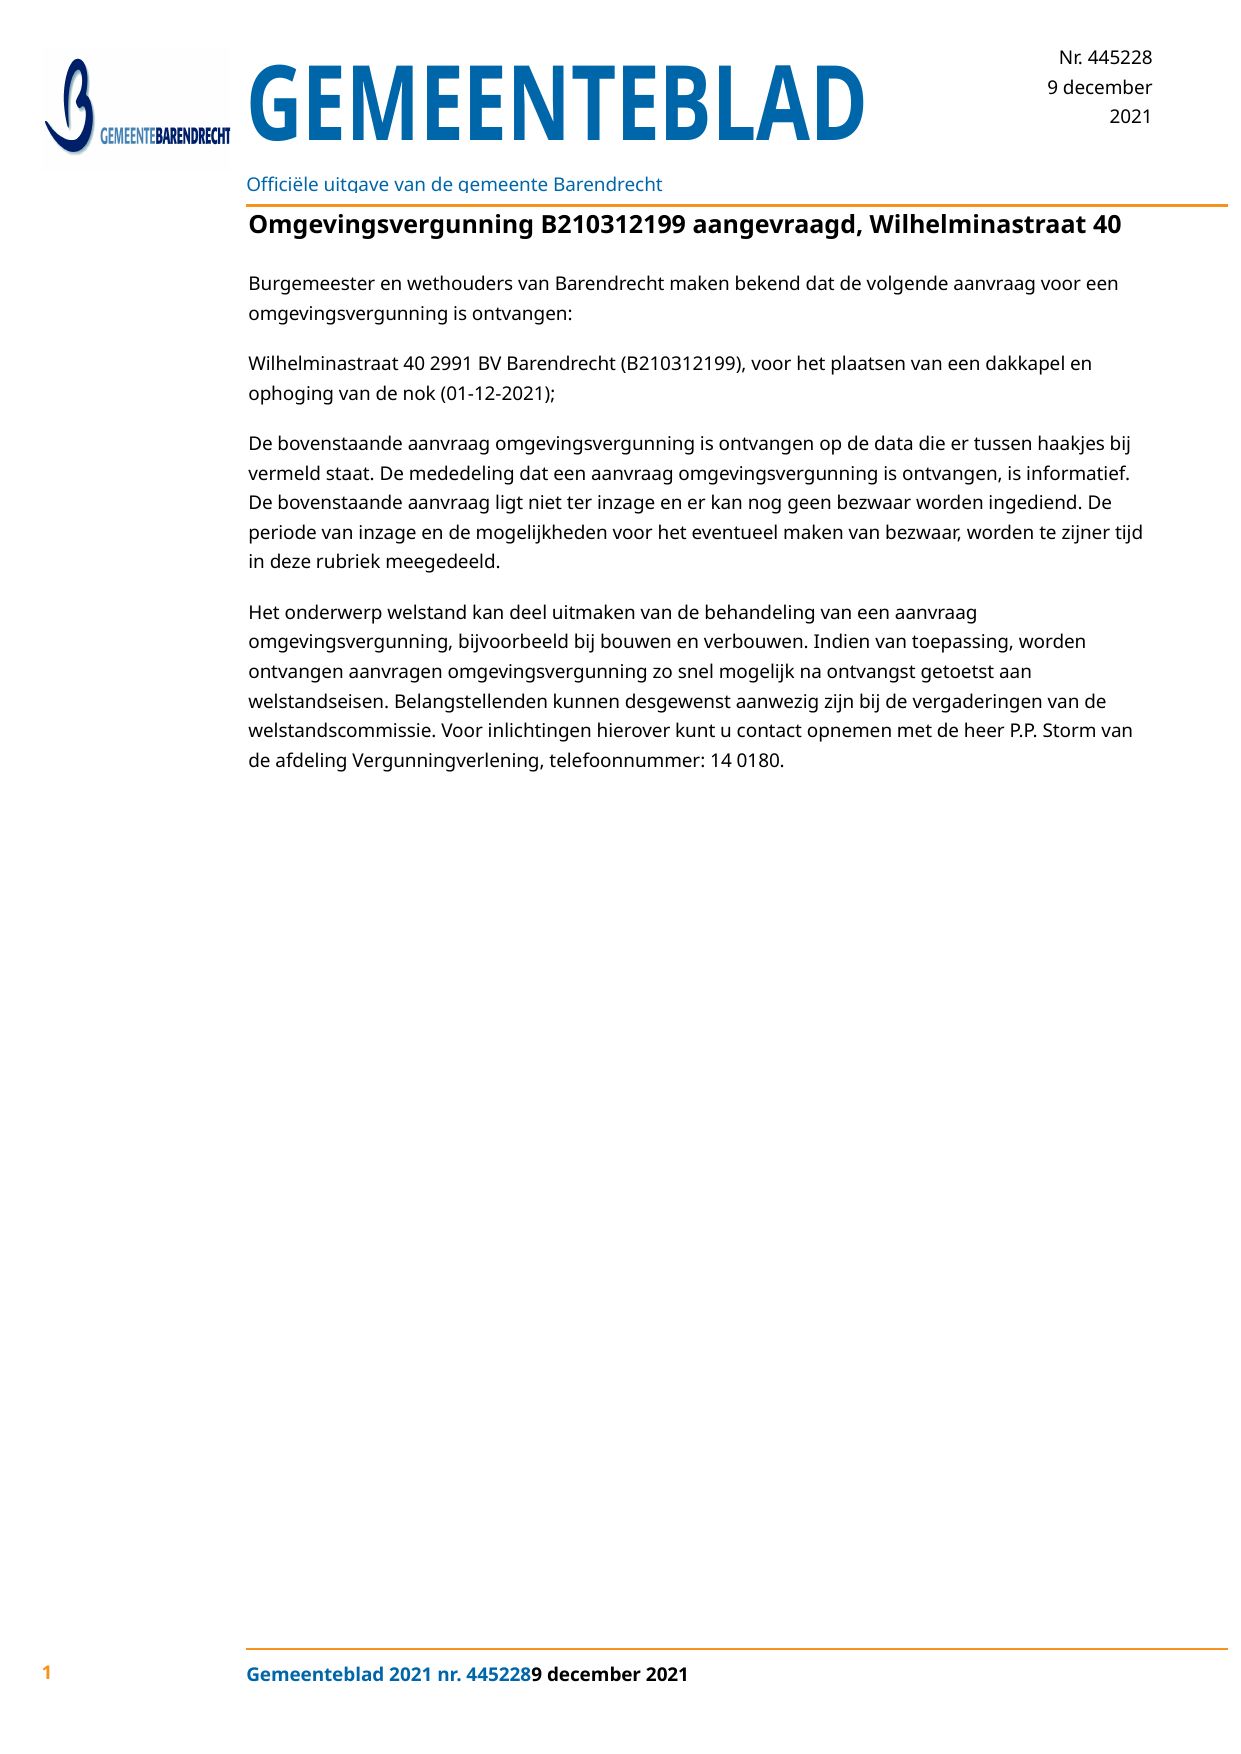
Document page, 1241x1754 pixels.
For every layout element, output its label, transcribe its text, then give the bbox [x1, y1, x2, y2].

picture [41, 47, 231, 172]
text Wilhelminastraat 40 2991 BV Barendrecht (B210312199), voor het plaatsen van een dakkapel en ophoging van de nok (01-12-2021); [248, 350, 1152, 406]
text Burgemeester en wethouders van Barendrecht maken bekend dat de volgende aanvraag voor een omgevingsvergunning is ontvangen: [248, 270, 1152, 326]
text Omgevingsvergunning B210312199 aangevraagd, Wilhelminastraat 40 [248, 207, 1152, 241]
text De bovenstaande aanvraag omgevingsvergunning is ontvangen op de data die er tussen haakjes bij vermeld staat. De mededeling dat een aanvraag omgevingsvergunning is ontvangen, is informatief. De bovenstaande aanvraag ligt niet ter inzage en er kan nog geen bezwaar worden ingediend. De periode van inzage en de mogelijkheden voor het eventueel maken van bezwaar, worden te zijner tijd in deze rubriek meegedeeld. [248, 430, 1152, 574]
text Het onderwerp welstand kan deel uitmaken van de behandeling van een aanvraag omgevingsvergunning, bijvoorbeeld bij bouwen en verbouwen. Indien van toepassing, worden ontvangen aanvragen omgevingsvergunning zo snel mogelijk na ontvangst getoetst aan welstandseisen. Belangstellenden kunnen desgewenst aanwezig zijn bij de vergaderingen van de welstandscommissie. Voor inlichtingen hierover kunt u contact opnemen met de heer P.P. Storm van de afdeling Vergunningverlening, telefoonnummer: 14 0180. [248, 599, 1152, 773]
